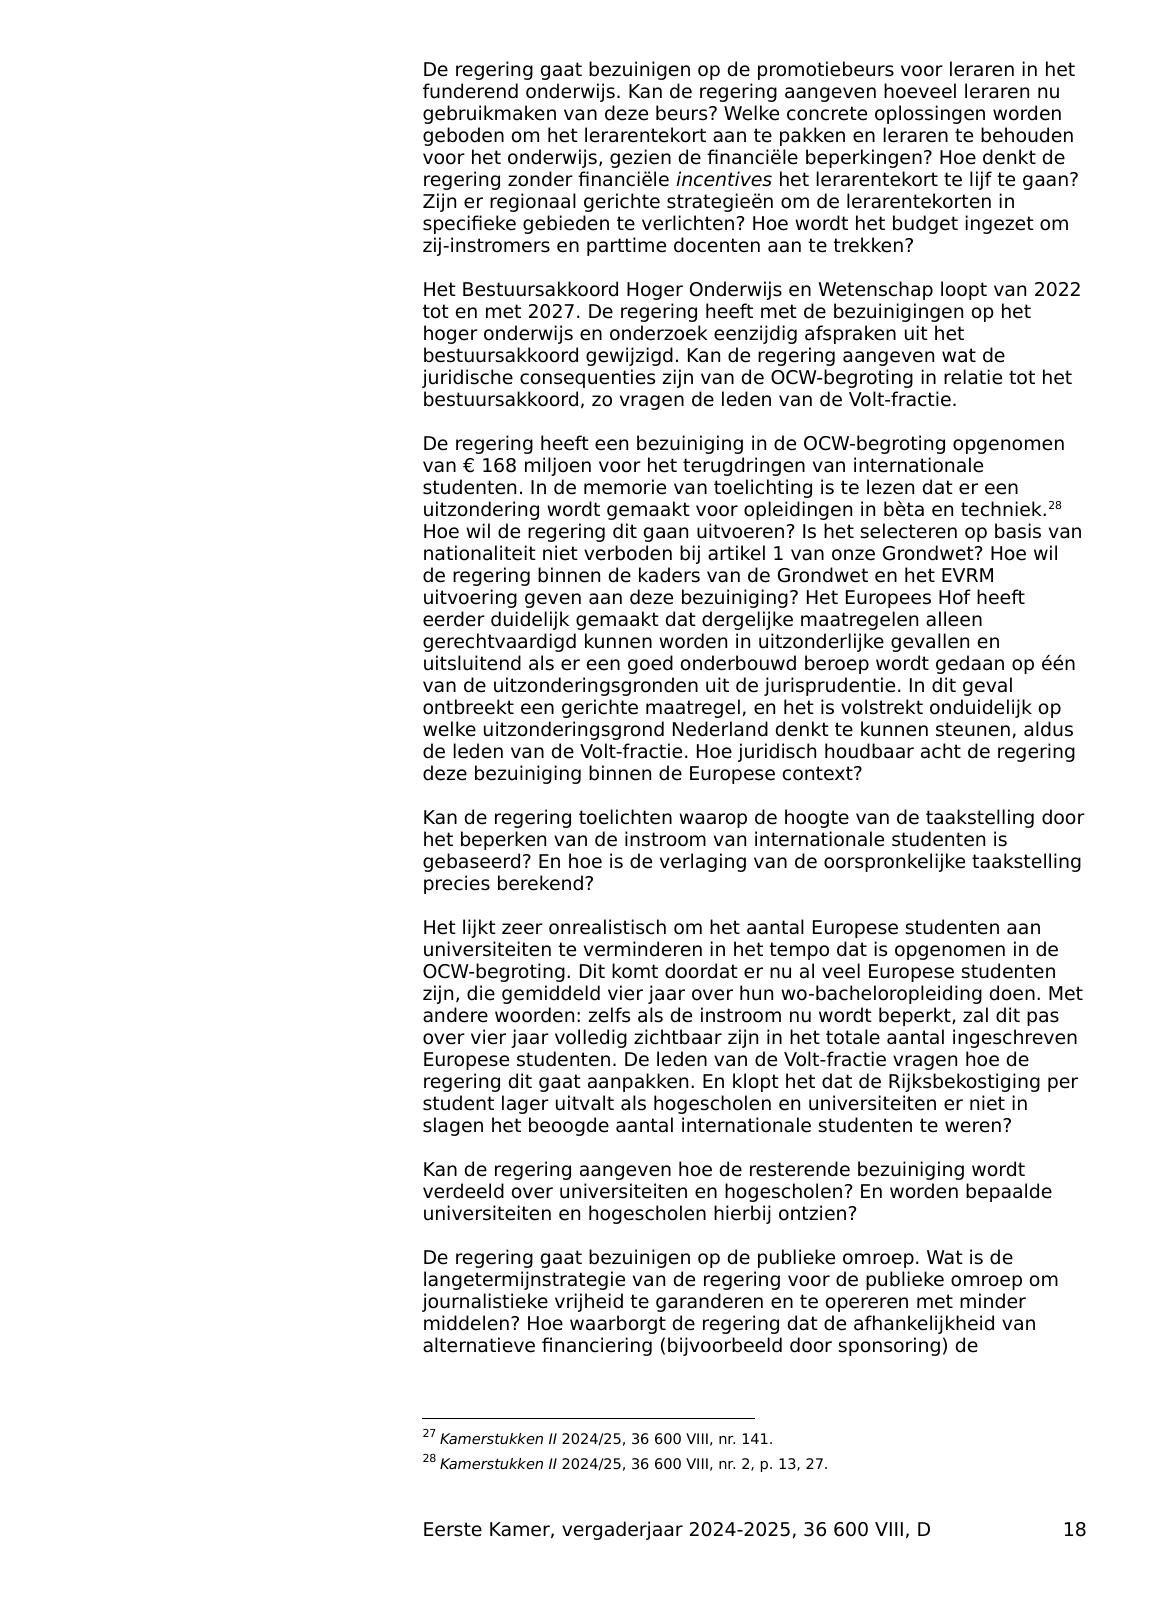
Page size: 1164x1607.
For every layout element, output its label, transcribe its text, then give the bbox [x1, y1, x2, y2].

text Kan de regering aangeven hoe de resterende bezuiniging wordt verdeeld over universiteiten en hogescholen? En worden bepaalde universiteiten en hogescholen hierbij ontzien? [422, 1159, 1087, 1225]
text Kan de regering toelichten waarop de hoogte van de taakstelling door het beperken van de instroom van internationale studenten is gebaseerd? En hoe is de verlaging van de oorspronkelijke taakstelling precies berekend? [422, 807, 1087, 895]
text Het Bestuursakkoord Hoger Onderwijs en Wetenschap loopt van 2022 tot en met 2027. De regering heeft met de bezuinigingen op het hoger onderwijs en onderzoek eenzijdig afspraken uit het bestuursakkoord gewijzigd. Kan de regering aangeven wat de juridische consequenties zijn van de OCW-begroting in relatie tot het bestuursakkoord, zo vragen de leden van de Volt-fractie. [422, 279, 1087, 411]
text Kamerstukken II 2024/25, 36 600 VIII, nr. 141. [422, 1427, 1087, 1449]
text De regering heeft een bezuiniging in de OCW-begroting opgenomen van € 168 miljoen voor het terugdringen van internationale studenten. In de memorie van toelichting is te lezen dat er een uitzondering wordt gemaakt voor opleidingen in bèta en techniek. Hoe wil de regering dit gaan uitvoeren? Is het selecteren op basis van nationaliteit niet verboden bij artikel 1 van onze Grondwet? Hoe wil de regering binnen de kaders van de Grondwet en het EVRM uitvoering geven aan deze bezuiniging? Het Europees Hof heeft eerder duidelijk gemaakt dat dergelijke maatregelen alleen gerechtvaardigd kunnen worden in uitzonderlijke gevallen en uitsluitend als er een goed onderbouwd beroep wordt gedaan op één van de uitzonderingsgronden uit de jurisprudentie. In dit geval ontbreekt een gerichte maatregel, en het is volstrekt onduidelijk op welke uitzonderingsgrond Nederland denkt te kunnen steunen, aldus de leden van de Volt-fractie. Hoe juridisch houdbaar acht de regering deze bezuiniging binnen de Europese context? [422, 433, 1087, 785]
text De regering gaat bezuinigen op de publieke omroep. Wat is de langetermijnstrategie van de regering voor de publieke omroep om journalistieke vrijheid te garanderen en te opereren met minder middelen? Hoe waarborgt de regering dat de afhankelijkheid van alternatieve financiering (bijvoorbeeld door sponsoring) de [422, 1247, 1087, 1357]
text Het lijkt zeer onrealistisch om het aantal Europese studenten aan universiteiten te verminderen in het tempo dat is opgenomen in de OCW-begroting. Dit komt doordat er nu al veel Europese studenten zijn, die gemiddeld vier jaar over hun wo-bacheloropleiding doen. Met andere woorden: zelfs als de instroom nu wordt beperkt, zal dit pas over vier jaar volledig zichtbaar zijn in het totale aantal ingeschreven Europese studenten. De leden van de Volt-fractie vragen hoe de regering dit gaat aanpakken. En klopt het dat de Rijksbekostiging per student lager uitvalt als hogescholen en universiteiten er niet in slagen het beoogde aantal internationale studenten te weren? [422, 917, 1087, 1137]
text De regering gaat bezuinigen op de promotiebeurs voor leraren in het funderend onderwijs. Kan de regering aangeven hoeveel leraren nu gebruikmaken van deze beurs? Welke concrete oplossingen worden geboden om het lerarentekort aan te pakken en leraren te behouden voor het onderwijs, gezien de financiële beperkingen? Hoe denkt de regering zonder financiële incentives het lerarentekort te lijf te gaan? Zijn er regionaal gerichte strategieën om de lerarentekorten in specifieke gebieden te verlichten? Hoe wordt het budget ingezet om zij-instromers en parttime docenten aan te trekken? [422, 59, 1087, 257]
text Kamerstukken II 2024/25, 36 600 VIII, nr. 2, p. 13, 27. [422, 1452, 1087, 1474]
